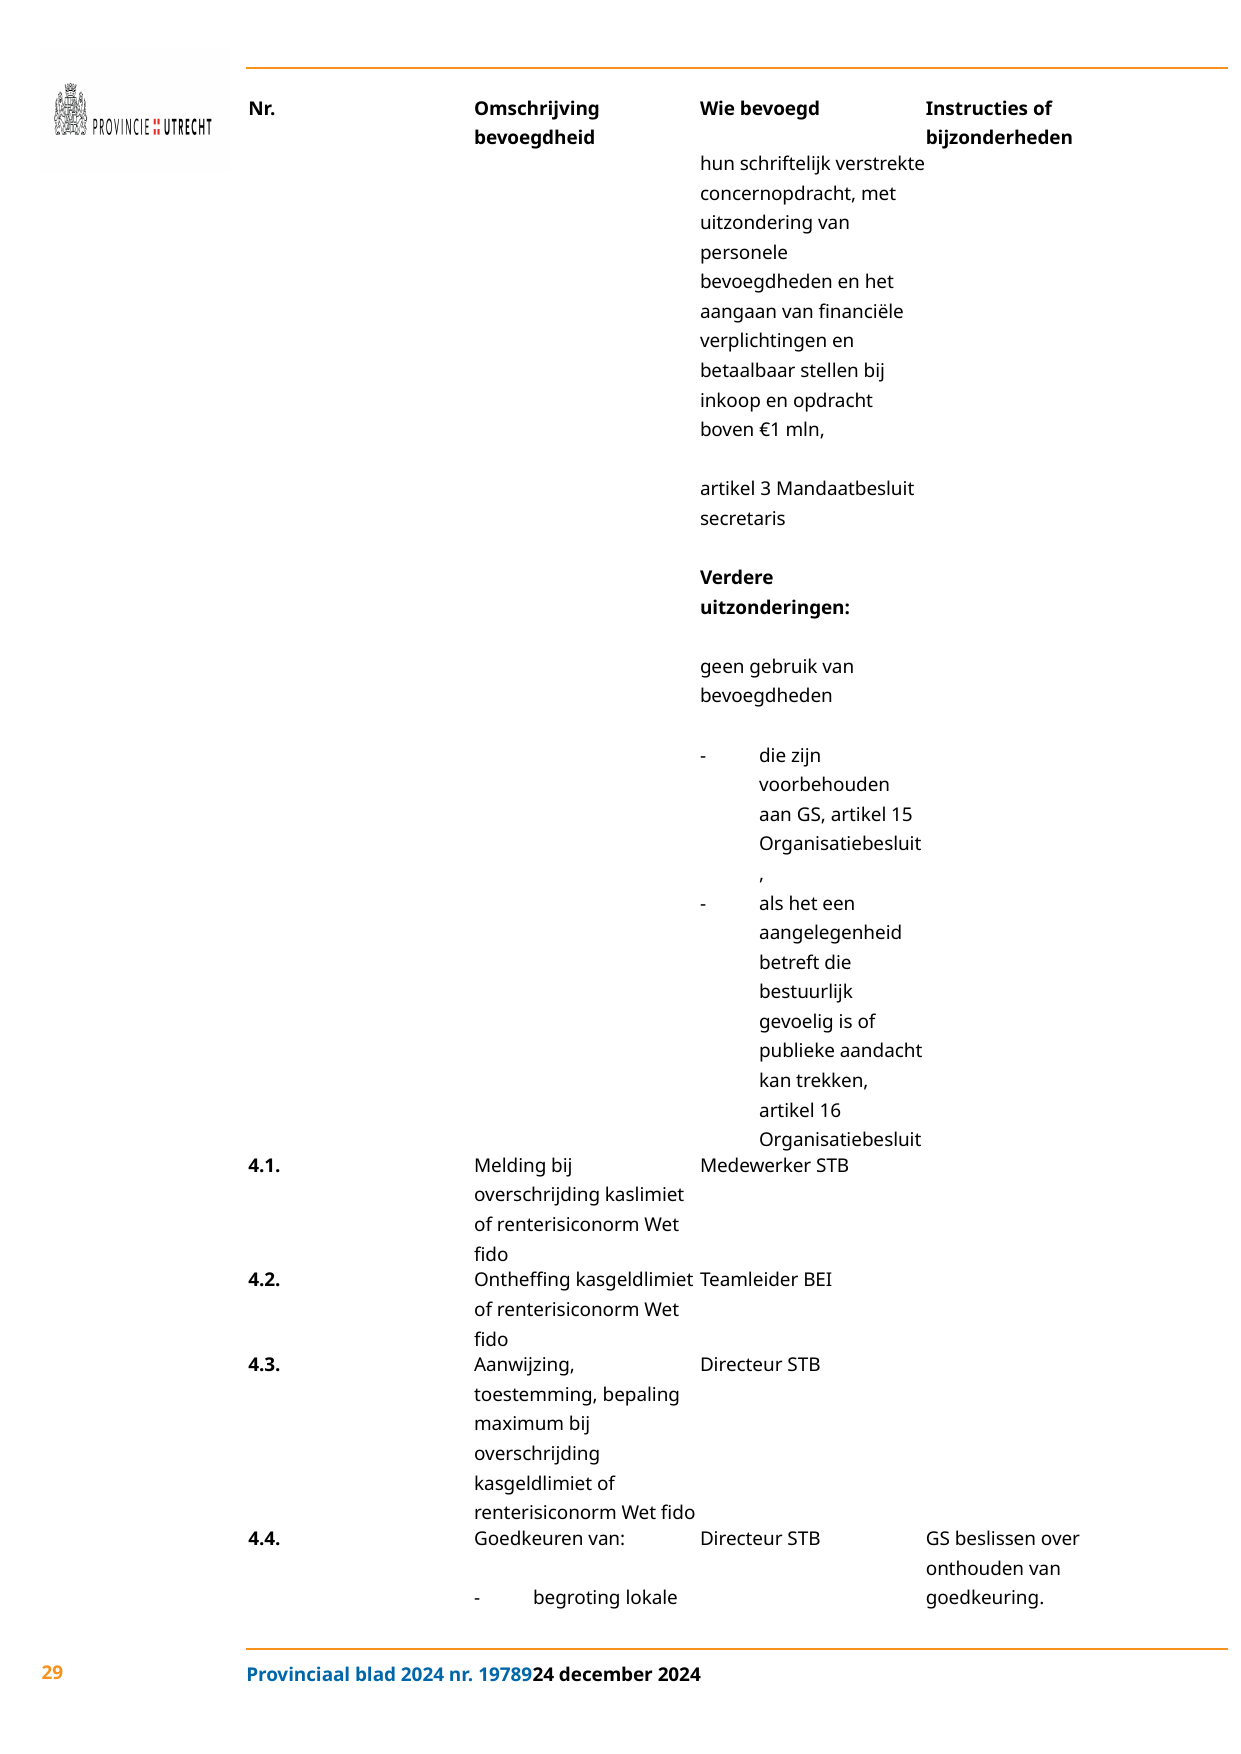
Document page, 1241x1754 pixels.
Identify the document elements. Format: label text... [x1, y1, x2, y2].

table_cell 4.4. [248, 1525, 474, 1610]
table_cell [926, 1152, 1152, 1267]
table_cell Teamleider BEI [700, 1267, 926, 1351]
table_cell Goedkeuren van: begroting lokale [474, 1525, 700, 1610]
table_cell 4.2. [248, 1267, 474, 1351]
table_header Instructies of bijzonderheden [926, 95, 1152, 150]
table_cell [474, 150, 700, 1152]
table_cell Aanwijzing, toestemming, bepaling maximum bij overschrijding kasgeldlimiet of renterisiconorm Wet fido [474, 1351, 700, 1525]
table_cell Directeur STB [700, 1525, 926, 1610]
table_cell Ontheffing kasgeldlimiet of renterisiconorm Wet fido [474, 1267, 700, 1351]
table_cell [926, 1267, 1152, 1351]
table_cell [926, 150, 1152, 1152]
table_header Nr. [248, 95, 474, 150]
table_cell Medewerker STB [700, 1152, 926, 1267]
table_cell GS beslissen over onthouden van goedkeuring. [926, 1525, 1152, 1610]
table_cell 4.3. [248, 1351, 474, 1525]
table_cell 4.1. [248, 1152, 474, 1267]
table_cell [248, 150, 474, 1152]
picture [41, 47, 231, 172]
table_cell [926, 1351, 1152, 1525]
table_cell hun schriftelijk verstrekte concernopdracht, met uitzondering van personele bevoegdheden en het aangaan van financiële verplichtingen en betaalbaar stellen bij inkoop en opdracht boven €1 mln, artikel 3 Mandaatbesluit secretaris Verdere uitzonderingen: geen gebruik van bevoegdheden die zijn voorbehouden aan GS, artikel 15 Organisatiebesluit, als het een aangelegenheid betreft die bestuurlijk gevoelig is of publieke aandacht kan trekken, artikel 16 Organisatiebesluit [700, 150, 926, 1152]
table_header Wie bevoegd [700, 95, 926, 150]
table_cell Melding bij overschrijding kaslimiet of renterisiconorm Wet fido [474, 1152, 700, 1267]
table_header Omschrijving bevoegdheid [474, 95, 700, 150]
table_cell Directeur STB [700, 1351, 926, 1525]
